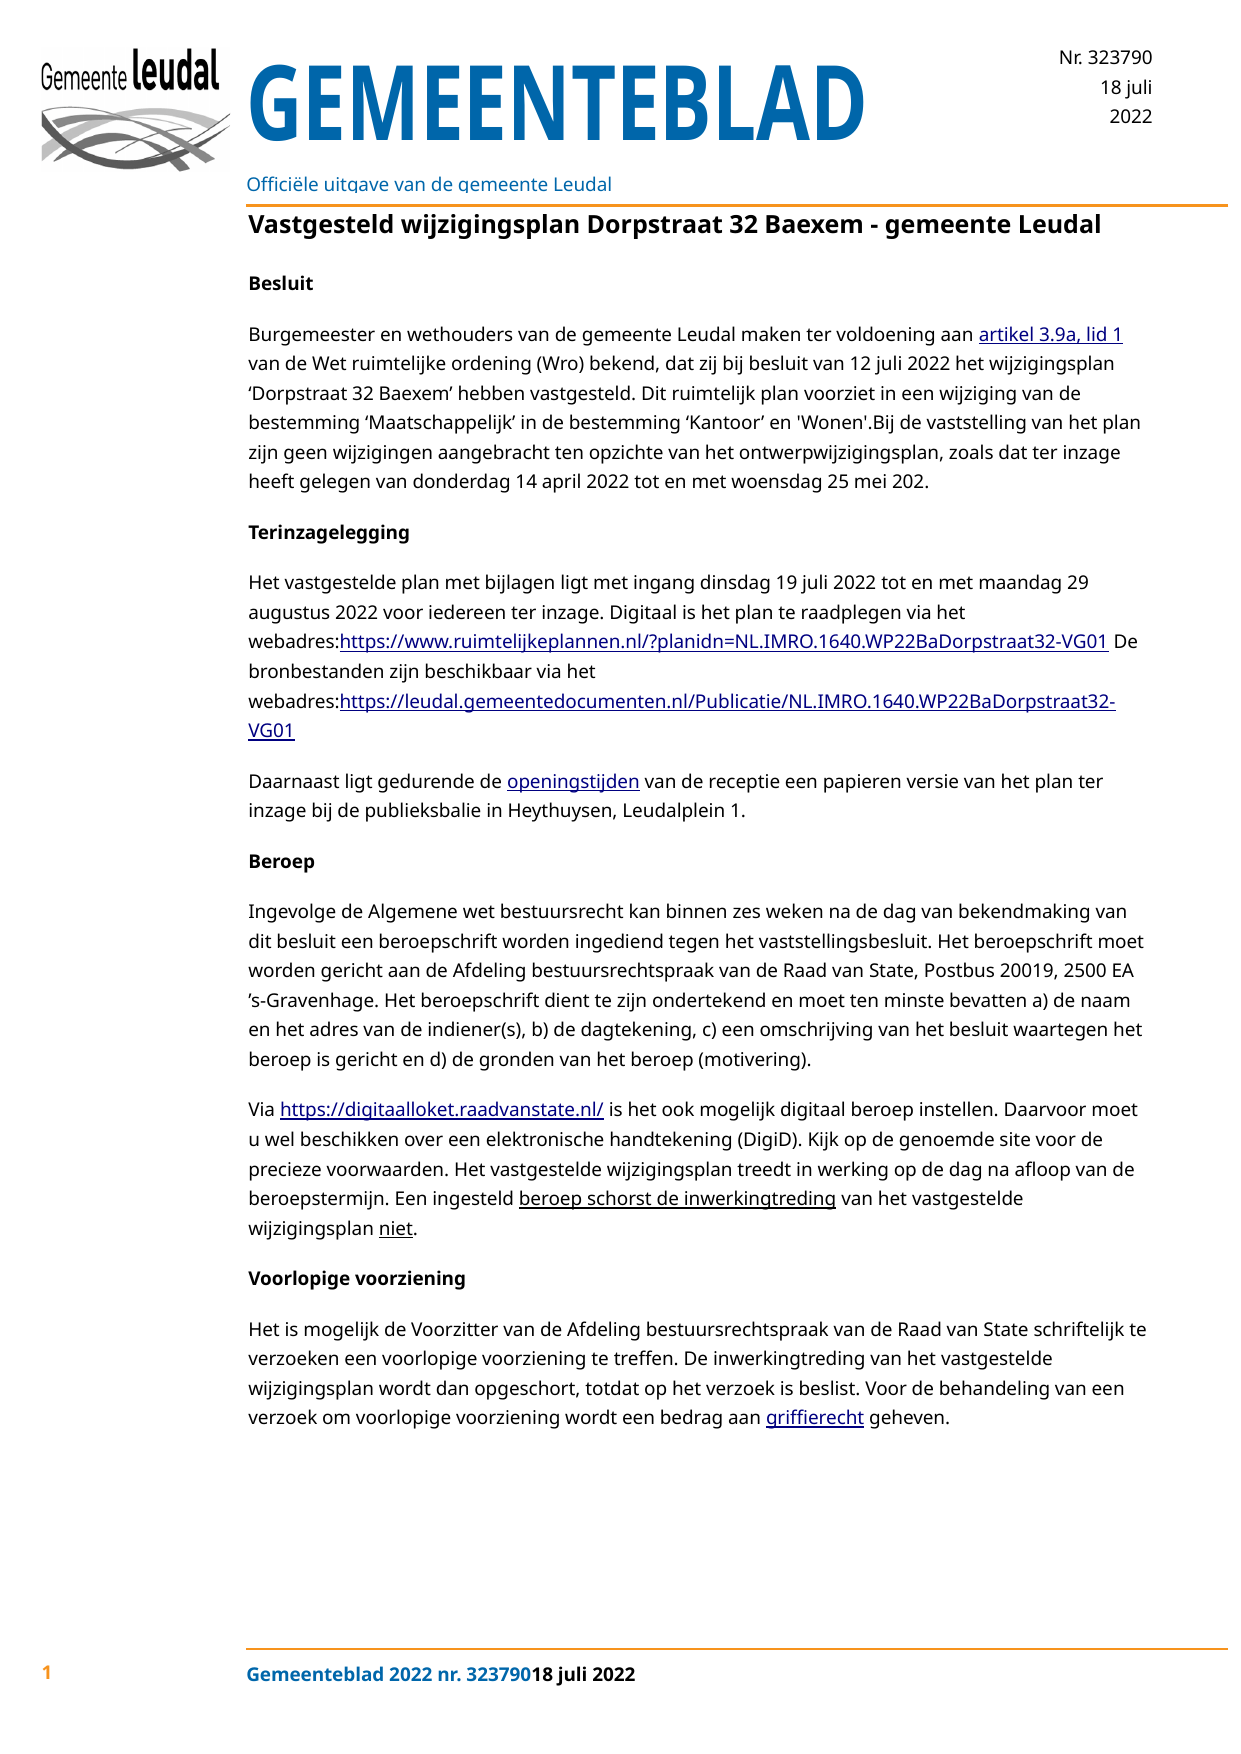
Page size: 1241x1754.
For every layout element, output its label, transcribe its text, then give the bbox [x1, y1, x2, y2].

text Besluit [248, 270, 1152, 296]
text Daarnaast ligt gedurende de openingstijden van de receptie een papieren versie van het plan ter inzage bij de publieksbalie in Heythuysen, Leudalplein 1. [248, 768, 1152, 823]
picture [41, 47, 231, 172]
text Voorlopige voorziening [248, 1265, 1152, 1291]
text Via https://digitaalloket.raadvanstate.nl/ is het ook mogelijk digitaal beroep instellen. Daarvoor moet u wel beschikken over een elektronische handtekening (DigiD). Kijk op de genoemde site voor de precieze voorwaarden. Het vastgestelde wijzigingsplan treedt in werking op de dag na afloop van de beroepstermijn. Een ingesteld beroep schorst de inwerkingtreding van het vastgestelde wijzigingsplan niet. [248, 1097, 1152, 1241]
text Ingevolge de Algemene wet bestuursrecht kan binnen zes weken na de dag van bekendmaking van dit besluit een beroepschrift worden ingediend tegen het vaststellingsbesluit. Het beroepschrift moet worden gericht aan de Afdeling bestuursrechtspraak van de Raad van State, Postbus 20019, 2500 EA ’s-Gravenhage. Het beroepschrift dient te zijn ondertekend en moet ten minste bevatten a) de naam en het adres van de indiener(s), b) de dagtekening, c) een omschrijving van het besluit waartegen het beroep is gericht en d) de gronden van het beroep (motivering). [248, 898, 1152, 1072]
text Beroep [248, 848, 1152, 873]
text Het vastgestelde plan met bijlagen ligt met ingang dinsdag 19 juli 2022 tot en met maandag 29 augustus 2022 voor iedereen ter inzage. Digitaal is het plan te raadplegen via het webadres:https://www.ruimtelijkeplannen.nl/?planidn=NL.IMRO.1640.WP22BaDorpstraat32-VG01 De bronbestanden zijn beschikbaar via het webadres:https://leudal.gemeentedocumenten.nl/Publicatie/NL.IMRO.1640.WP22BaDorpstraat32-VG01 [248, 569, 1152, 743]
text Vastgesteld wijzigingsplan Dorpstraat 32 Baexem - gemeente Leudal [248, 207, 1152, 241]
text Terinzagelegging [248, 519, 1152, 545]
text Burgemeester en wethouders van de gemeente Leudal maken ter voldoening aan artikel 3.9a, lid 1 van de Wet ruimtelijke ordening (Wro) bekend, dat zij bij besluit van 12 juli 2022 het wijzigingsplan ‘Dorpstraat 32 Baexem’ hebben vastgesteld. Dit ruimtelijk plan voorziet in een wijziging van de bestemming ‘Maatschappelijk’ in de bestemming ‘Kantoor’ en 'Wonen'.Bij de vaststelling van het plan zijn geen wijzigingen aangebracht ten opzichte van het ontwerpwijzigingsplan, zoals dat ter inzage heeft gelegen van donderdag 14 april 2022 tot en met woensdag 25 mei 202. [248, 321, 1152, 494]
text Het is mogelijk de Voorzitter van de Afdeling bestuursrechtspraak van de Raad van State schriftelijk te verzoeken een voorlopige voorziening te treffen. De inwerkingtreding van het vastgestelde wijzigingsplan wordt dan opgeschort, totdat op het verzoek is beslist. Voor de behandeling van een verzoek om voorlopige voorziening wordt een bedrag aan griffierecht geheven. [248, 1316, 1152, 1430]
